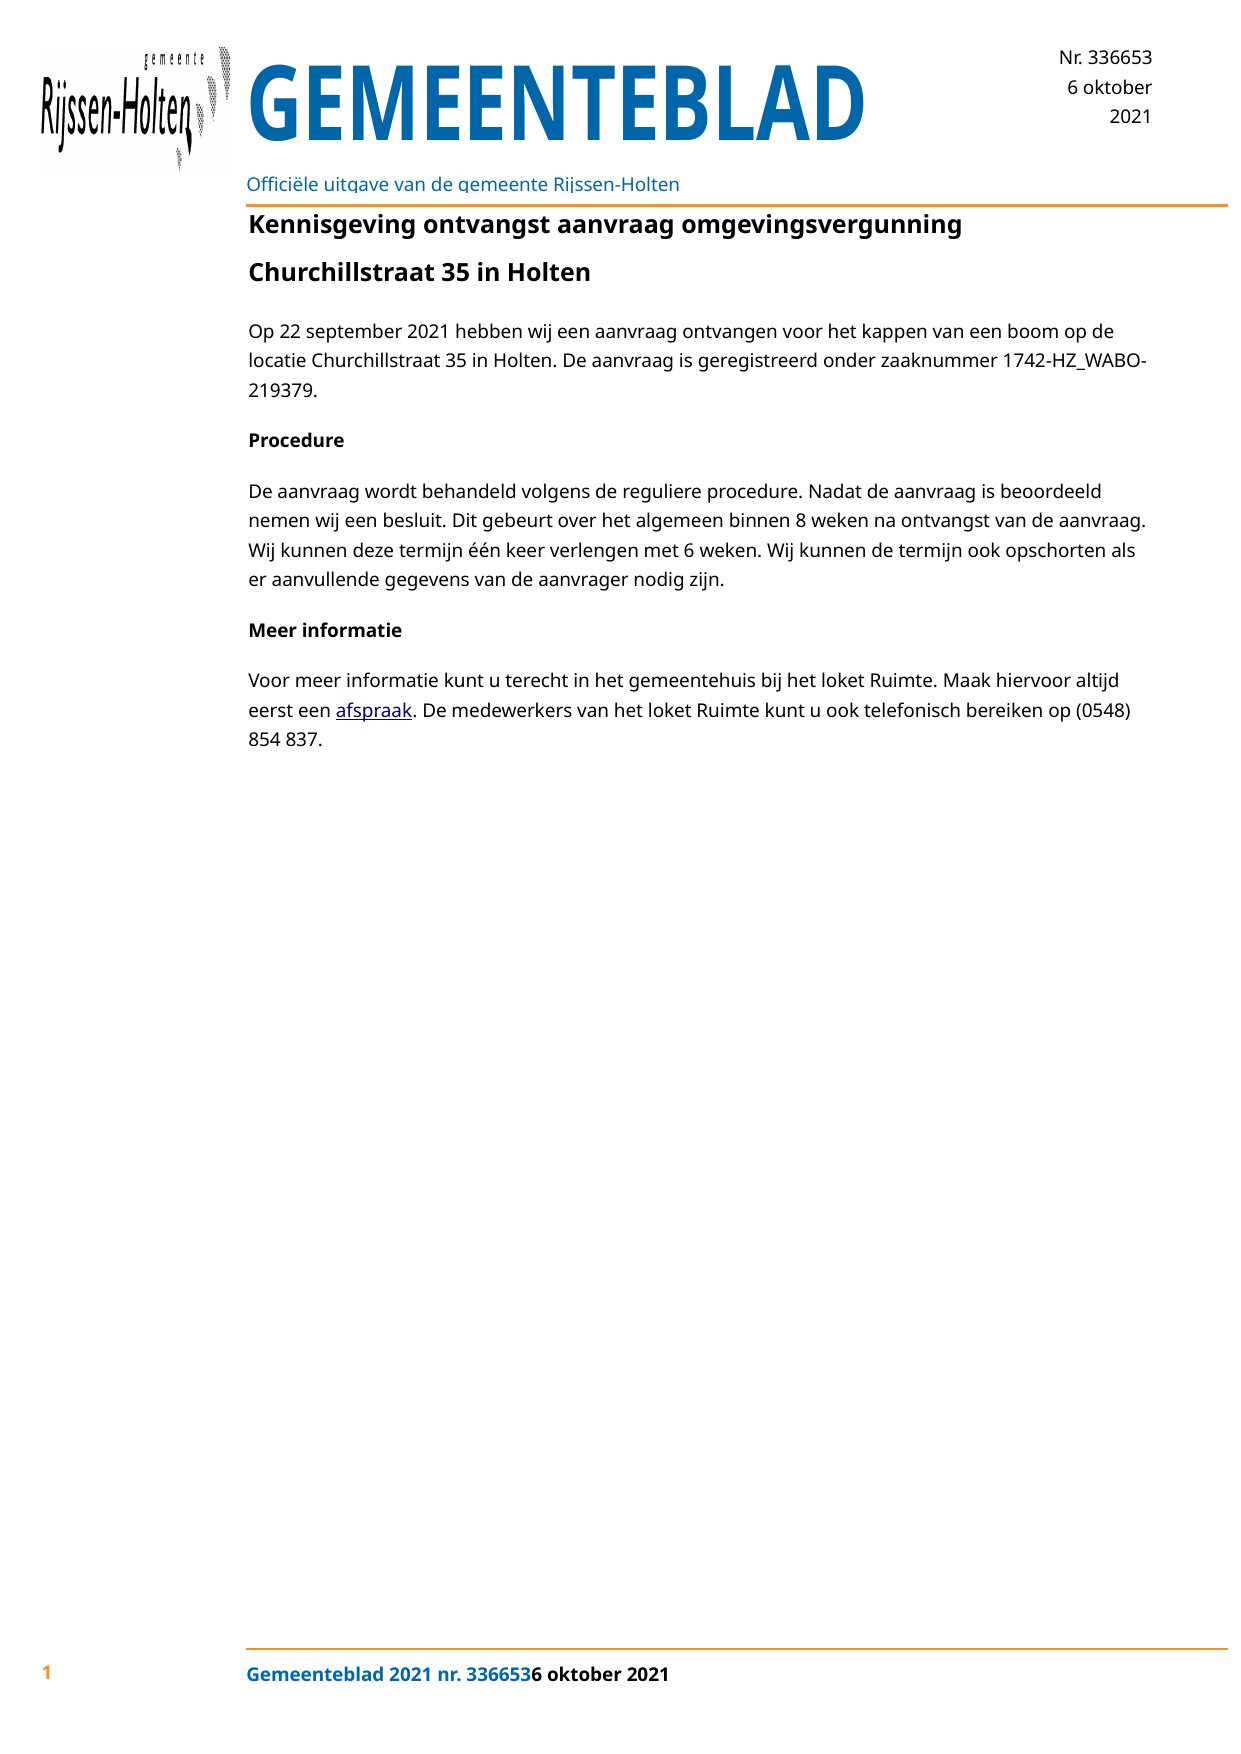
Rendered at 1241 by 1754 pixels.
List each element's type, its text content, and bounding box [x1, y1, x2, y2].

text Meer informatie [248, 617, 1152, 643]
text Op 22 september 2021 hebben wij een aanvraag ontvangen voor het kappen van een boom op de locatie Churchillstraat 35 in Holten. De aanvraag is geregistreerd onder zaaknummer 1742-HZ_WABO-219379. [248, 318, 1152, 403]
text Voor meer informatie kunt u terecht in het gemeentehuis bij het loket Ruimte. Maak hiervoor altijd eerst een afspraak. De medewerkers van het loket Ruimte kunt u ook telefonisch bereiken op (0548) 854 837. [248, 667, 1152, 752]
picture [41, 47, 231, 172]
text Procedure [248, 427, 1152, 453]
text De aanvraag wordt behandeld volgens de reguliere procedure. Nadat de aanvraag is beoordeeld nemen wij een besluit. Dit gebeurt over het algemeen binnen 8 weken na ontvangst van de aanvraag. Wij kunnen deze termijn één keer verlengen met 6 weken. Wij kunnen de termijn ook opschorten als er aanvullende gegevens van de aanvrager nodig zijn. [248, 478, 1152, 592]
text Kennisgeving ontvangst aanvraag omgevingsvergunning Churchillstraat 35 in Holten [248, 207, 1152, 288]
